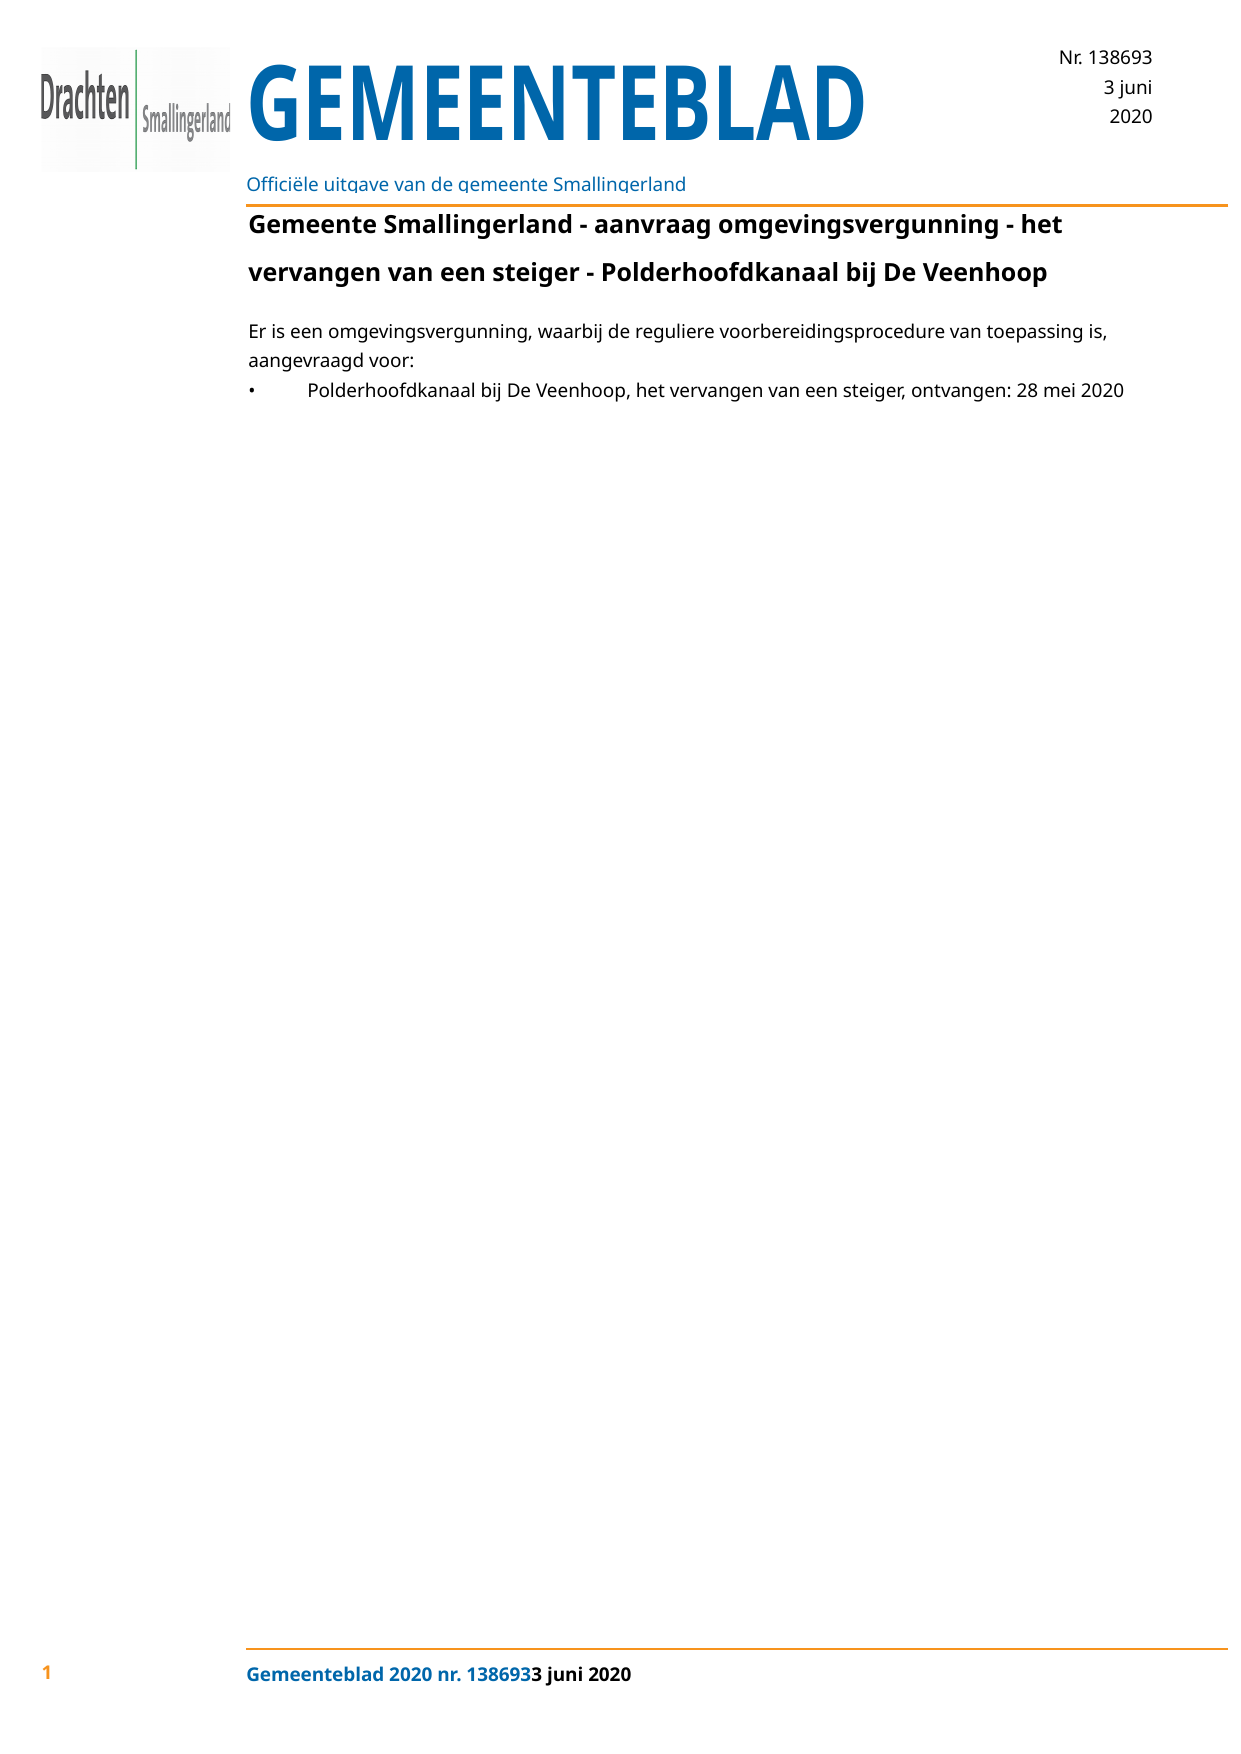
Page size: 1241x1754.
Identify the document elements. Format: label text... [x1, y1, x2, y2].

list Polderhoofdkanaal bij De Veenhoop, het vervangen van een steiger, ontvangen: 28 mei 2020 [248, 377, 1152, 403]
picture [41, 47, 231, 172]
text Er is een omgevingsvergunning, waarbij de reguliere voorbereidingsprocedure van toepassing is, aangevraagd voor: [248, 318, 1152, 373]
text Gemeente Smallingerland - aanvraag omgevingsvergunning - het vervangen van een steiger - Polderhoofdkanaal bij De Veenhoop [248, 207, 1152, 288]
